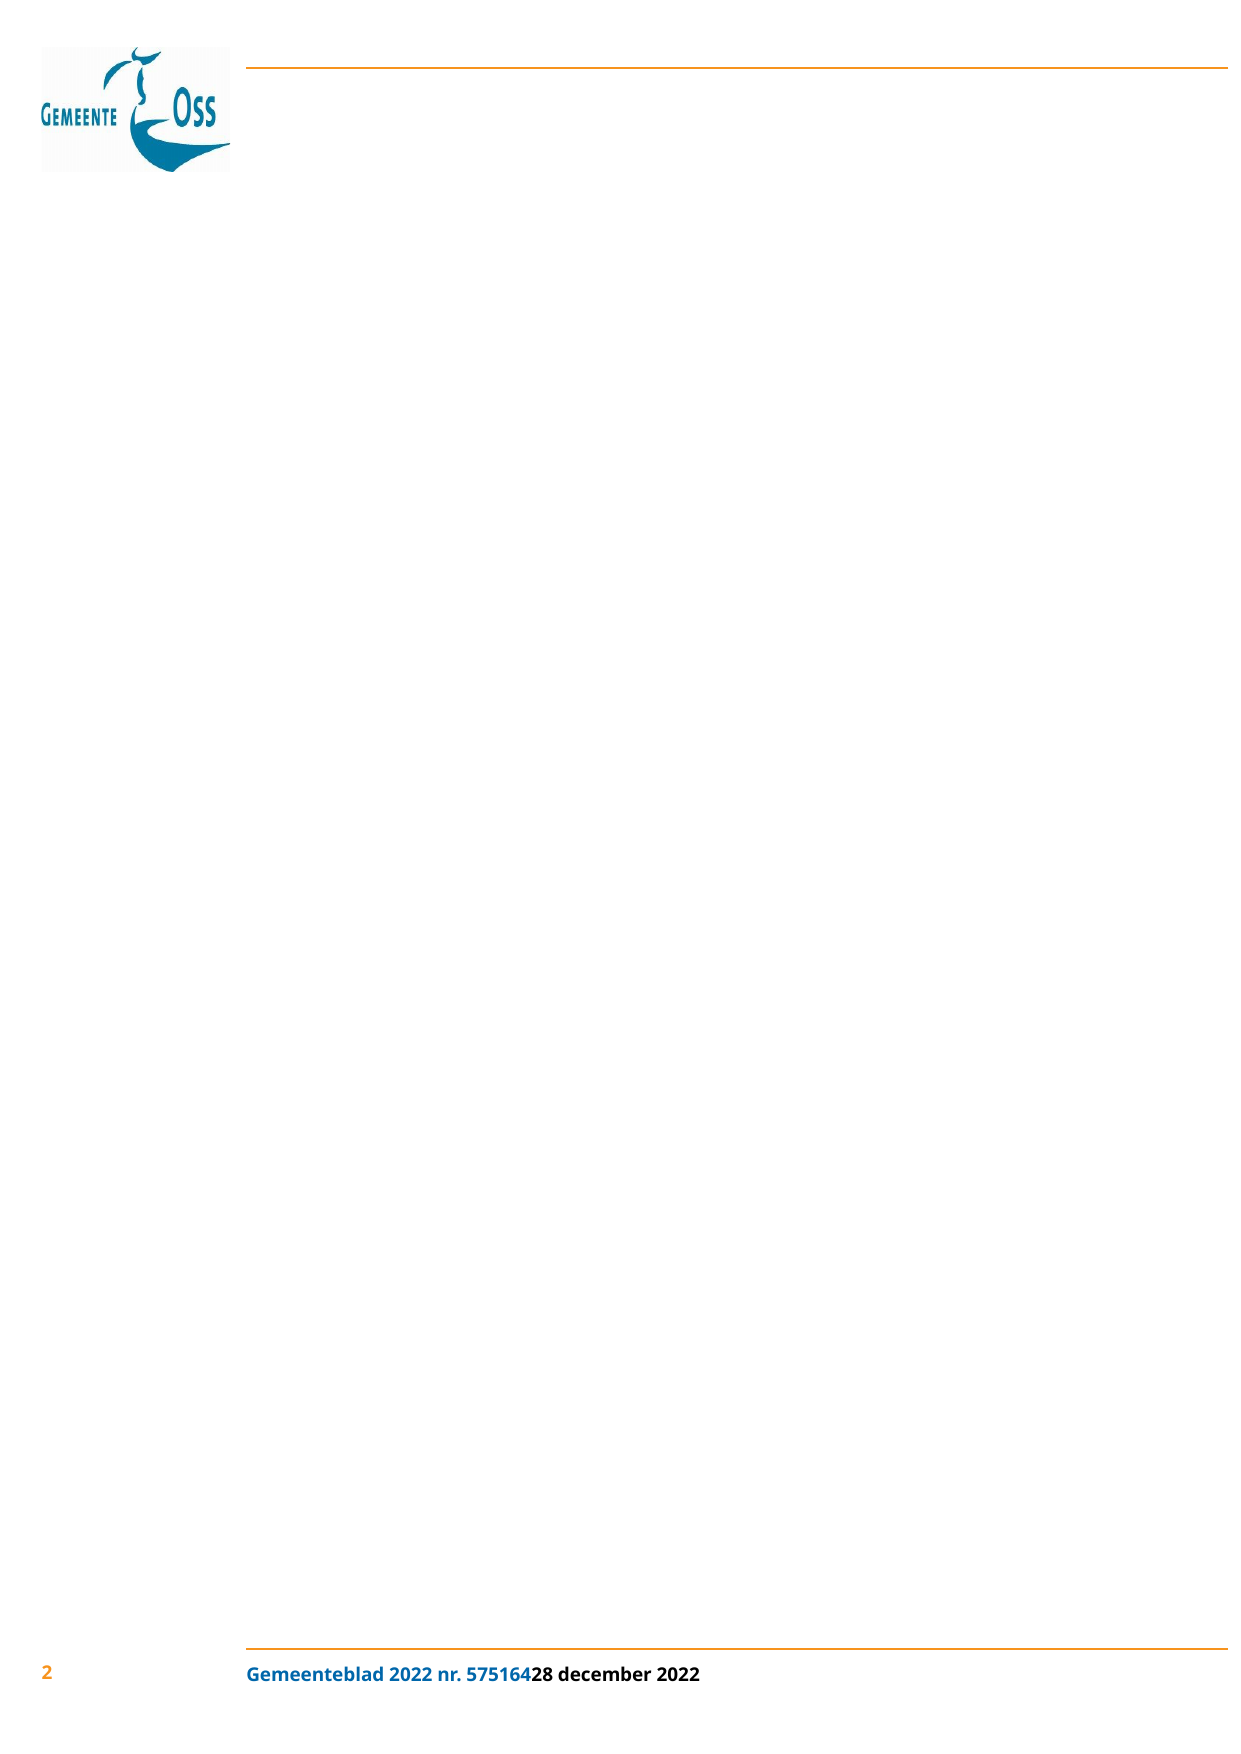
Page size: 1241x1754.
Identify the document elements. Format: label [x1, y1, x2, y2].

picture [41, 47, 231, 172]
